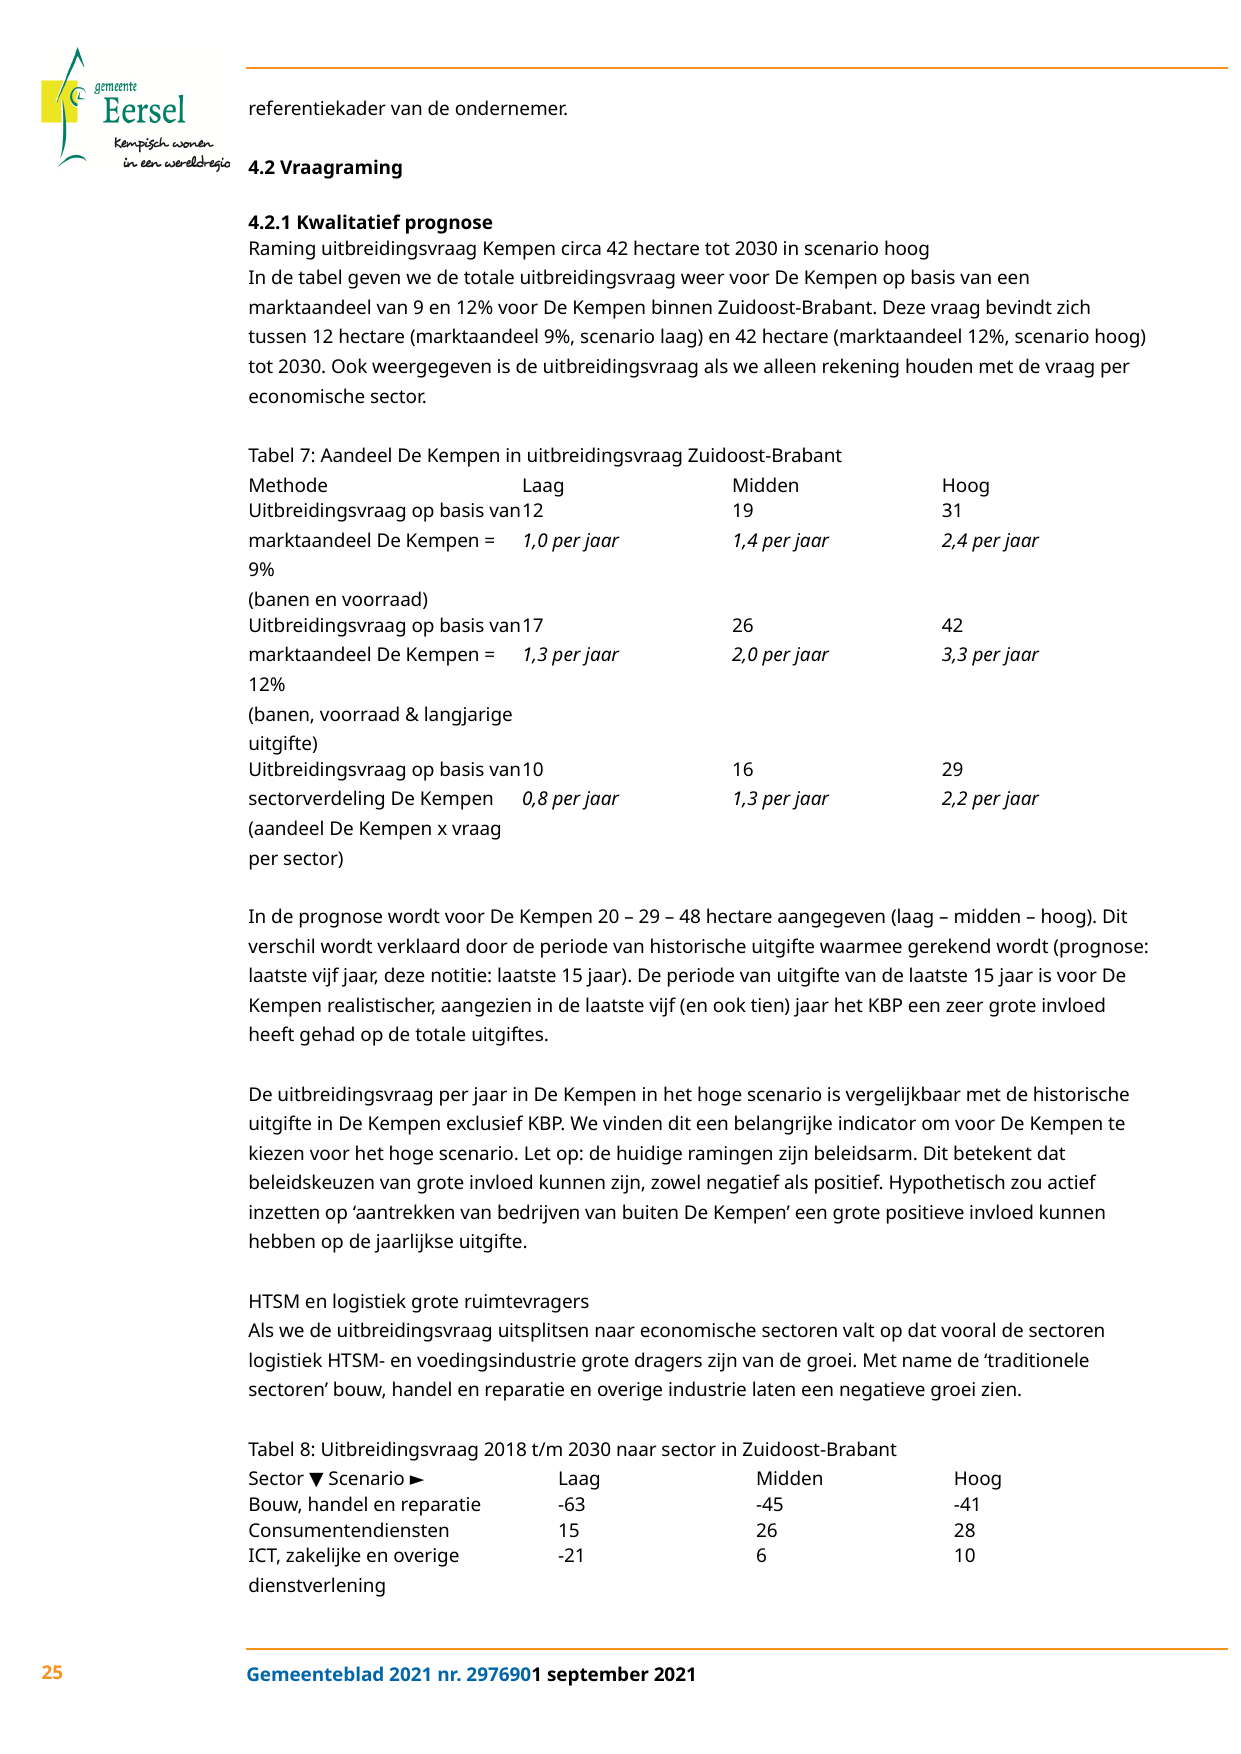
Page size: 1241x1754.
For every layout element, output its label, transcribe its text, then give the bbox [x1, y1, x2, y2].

text referentiekader van de ondernemer. [248, 95, 1152, 121]
table_header Laag [558, 1466, 756, 1491]
table_cell Consumentendiensten [248, 1517, 558, 1543]
table_cell Bouw, handel en reparatie [248, 1491, 558, 1517]
table_cell 12 1,0 per jaar [522, 498, 732, 612]
text Tabel 7: Aandeel De Kempen in uitbreidingsvraag Zuidoost-Brabant [248, 442, 1152, 468]
table_cell 42 3,3 per jaar [942, 612, 1152, 756]
table_cell 17 1,3 per jaar [522, 612, 732, 756]
table_cell 10 0,8 per jaar [522, 756, 732, 871]
text 4.2.1 Kwalitatief prognose [248, 209, 1152, 235]
table_cell 19 1,4 per jaar [732, 498, 942, 612]
table_cell 31 2,4 per jaar [942, 498, 1152, 612]
table_cell 29 2,2 per jaar [942, 756, 1152, 871]
table_header Hoog [954, 1466, 1152, 1491]
table_cell 10 [954, 1543, 1152, 1598]
text Als we de uitbreidingsvraag uitsplitsen naar economische sectoren valt op dat vooral de sectoren logistiek HTSM- en voedingsindustrie grote dragers zijn van de groei. Met name de ‘traditionele sectoren’ bouw, handel en reparatie en overige industrie laten een negatieve groei zien. [248, 1317, 1152, 1402]
table_header Hoog [942, 472, 1152, 497]
text In de tabel geven we de totale uitbreidingsvraag weer voor De Kempen op basis van een marktaandeel van 9 en 12% voor De Kempen binnen Zuidoost-Brabant. Deze vraag bevindt zich tussen 12 hectare (marktaandeel 9%, scenario laag) en 42 hectare (marktaandeel 12%, scenario hoog) tot 2030. Ook weergegeven is de uitbreidingsvraag als we alleen rekening houden met de vraag per economische sector. [248, 264, 1152, 409]
table_cell 16 1,3 per jaar [732, 756, 942, 871]
text HTSM en logistiek grote ruimtevragers [248, 1288, 1152, 1314]
table_cell Uitbreidingsvraag op basis van sectorverdeling De Kempen (aandeel De Kempen x vraag per sector) [248, 756, 522, 871]
table_header Midden [756, 1466, 954, 1491]
picture [41, 47, 231, 172]
text De uitbreidingsvraag per jaar in De Kempen in het hoge scenario is vergelijkbaar met de historische uitgifte in De Kempen exclusief KBP. We vinden dit een belangrijke indicator om voor De Kempen te kiezen voor het hoge scenario. Let op: de huidige ramingen zijn beleidsarm. Dit betekent dat beleidskeuzen van grote invloed kunnen zijn, zowel negatief als positief. Hypothetisch zou actief inzetten op ‘aantrekken van bedrijven van buiten De Kempen’ een grote positieve invloed kunnen hebben op de jaarlijkse uitgifte. [248, 1081, 1152, 1254]
table_cell 6 [756, 1543, 954, 1598]
table_cell 15 [558, 1517, 756, 1543]
table_cell -21 [558, 1543, 756, 1598]
table_cell Uitbreidingsvraag op basis van marktaandeel De Kempen = 9% (banen en voorraad) [248, 498, 522, 612]
text Raming uitbreidingsvraag Kempen circa 42 hectare tot 2030 in scenario hoog [248, 235, 1152, 261]
table_cell -41 [954, 1491, 1152, 1517]
table_cell ICT, zakelijke en overige dienstverlening [248, 1543, 558, 1598]
text 4.2 Vraagraming [248, 154, 1152, 180]
table_cell -63 [558, 1491, 756, 1517]
table_cell 26 [756, 1517, 954, 1543]
table_header Midden [732, 472, 942, 497]
table_header Sector ▼ Scenario ► [248, 1466, 558, 1491]
table_cell 26 2,0 per jaar [732, 612, 942, 756]
table_header Methode [248, 472, 522, 497]
table_cell -45 [756, 1491, 954, 1517]
text Tabel 8: Uitbreidingsvraag 2018 t/m 2030 naar sector in Zuidoost-Brabant [248, 1436, 1152, 1462]
text In de prognose wordt voor De Kempen 20 – 29 – 48 hectare aangegeven (laag – midden – hoog). Dit verschil wordt verklaard door de periode van historische uitgifte waarmee gerekend wordt (prognose: laatste vijf jaar, deze notitie: laatste 15 jaar). De periode van uitgifte van de laatste 15 jaar is voor De Kempen realistischer, aangezien in de laatste vijf (en ook tien) jaar het KBP een zeer grote invloed heeft gehad op de totale uitgiftes. [248, 903, 1152, 1047]
table_cell 28 [954, 1517, 1152, 1543]
table_header Laag [522, 472, 732, 497]
table_cell Uitbreidingsvraag op basis van marktaandeel De Kempen = 12% (banen, voorraad & langjarige uitgifte) [248, 612, 522, 756]
